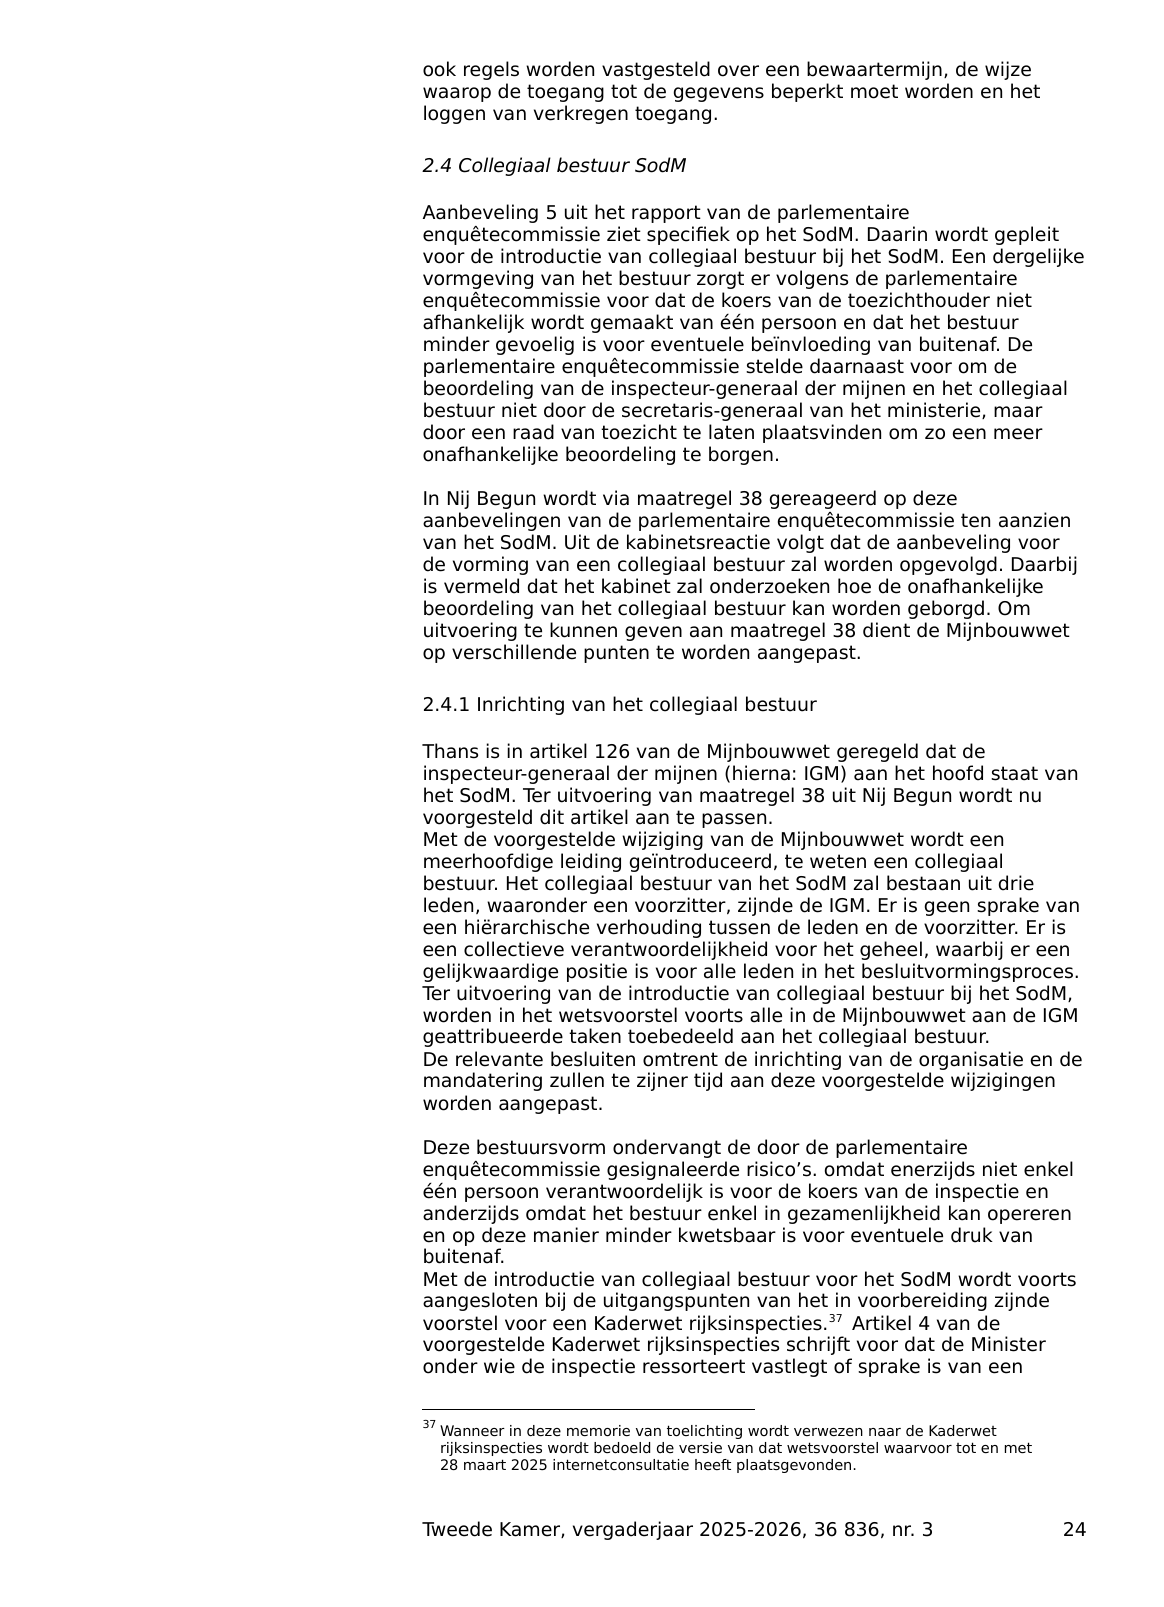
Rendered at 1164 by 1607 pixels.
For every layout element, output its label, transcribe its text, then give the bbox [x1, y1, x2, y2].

text In Nij Begun wordt via maatregel 38 gereageerd op deze aanbevelingen van de parlementaire enquêtecommissie ten aanzien van het SodM. Uit de kabinetsreactie volgt dat de aanbeveling voor de vorming van een collegiaal bestuur zal worden opgevolgd. Daarbij is vermeld dat het kabinet zal onderzoeken hoe de onafhankelijke beoordeling van het collegiaal bestuur kan worden geborgd. Om uitvoering te kunnen geven aan maatregel 38 dient de Mijnbouwwet op verschillende punten te worden aangepast. [422, 488, 1087, 664]
text Met de introductie van collegiaal bestuur voor het SodM wordt voorts aangesloten bij de uitgangspunten van het in voorbereiding zijnde voorstel voor een Kaderwet rijksinspecties. Artikel 4 van de voorgestelde Kaderwet rijksinspecties schrijft voor dat de Minister onder wie de inspectie ressorteert vastlegt of sprake is van een [422, 1268, 1087, 1378]
text ook regels worden vastgesteld over een bewaartermijn, de wijze waarop de toegang tot de gegevens beperkt moet worden en het loggen van verkregen toegang. [422, 59, 1087, 125]
text Aanbeveling 5 uit het rapport van de parlementaire enquêtecommissie ziet specifiek op het SodM. Daarin wordt gepleit voor de introductie van collegiaal bestuur bij het SodM. Een dergelijke vormgeving van het bestuur zorgt er volgens de parlementaire enquêtecommissie voor dat de koers van de toezichthouder niet afhankelijk wordt gemaakt van één persoon en dat het bestuur minder gevoelig is voor eventuele beïnvloeding van buitenaf. De parlementaire enquêtecommissie stelde daarnaast voor om de beoordeling van de inspecteur-generaal der mijnen en het collegiaal bestuur niet door de secretaris-generaal van het ministerie, maar door een raad van toezicht te laten plaatsvinden om zo een meer onafhankelijke beoordeling te borgen. [422, 202, 1087, 466]
subtitle 2.4 Collegiaal bestuur SodM [422, 155, 1087, 177]
subtitle 2.4.1 Inrichting van het collegiaal bestuur [422, 694, 1087, 716]
text Thans is in artikel 126 van de Mijnbouwwet geregeld dat de inspecteur-generaal der mijnen (hierna: IGM) aan het hoofd staat van het SodM. Ter uitvoering van maatregel 38 uit Nij Begun wordt nu voorgesteld dit artikel aan te passen. [422, 741, 1087, 829]
text Met de voorgestelde wijziging van de Mijnbouwwet wordt een meerhoofdige leiding geïntroduceerd, te weten een collegiaal bestuur. Het collegiaal bestuur van het SodM zal bestaan uit drie leden, waaronder een voorzitter, zijnde de IGM. Er is geen sprake van een hiërarchische verhouding tussen de leden en de voorzitter. Er is een collectieve verantwoordelijkheid voor het geheel, waarbij er een gelijkwaardige positie is voor alle leden in het besluitvormingsproces. Ter uitvoering van de introductie van collegiaal bestuur bij het SodM, worden in het wetsvoorstel voorts alle in de Mijnbouwwet aan de IGM geattribueerde taken toebedeeld aan het collegiaal bestuur. [422, 829, 1087, 1048]
text De relevante besluiten omtrent de inrichting van de organisatie en de mandatering zullen te zijner tijd aan deze voorgestelde wijzigingen worden aangepast. [422, 1048, 1087, 1114]
text Wanneer in deze memorie van toelichting wordt verwezen naar de Kaderwet rijksinspecties wordt bedoeld de versie van dat wetsvoorstel waarvoor tot en met 28 maart 2025 internetconsultatie heeft plaatsgevonden. [422, 1418, 1087, 1474]
text Deze bestuursvorm ondervangt de door de parlementaire enquêtecommissie gesignaleerde risico’s. omdat enerzijds niet enkel één persoon verantwoordelijk is voor de koers van de inspectie en anderzijds omdat het bestuur enkel in gezamenlijkheid kan opereren en op deze manier minder kwetsbaar is voor eventuele druk van buitenaf. [422, 1137, 1087, 1268]
